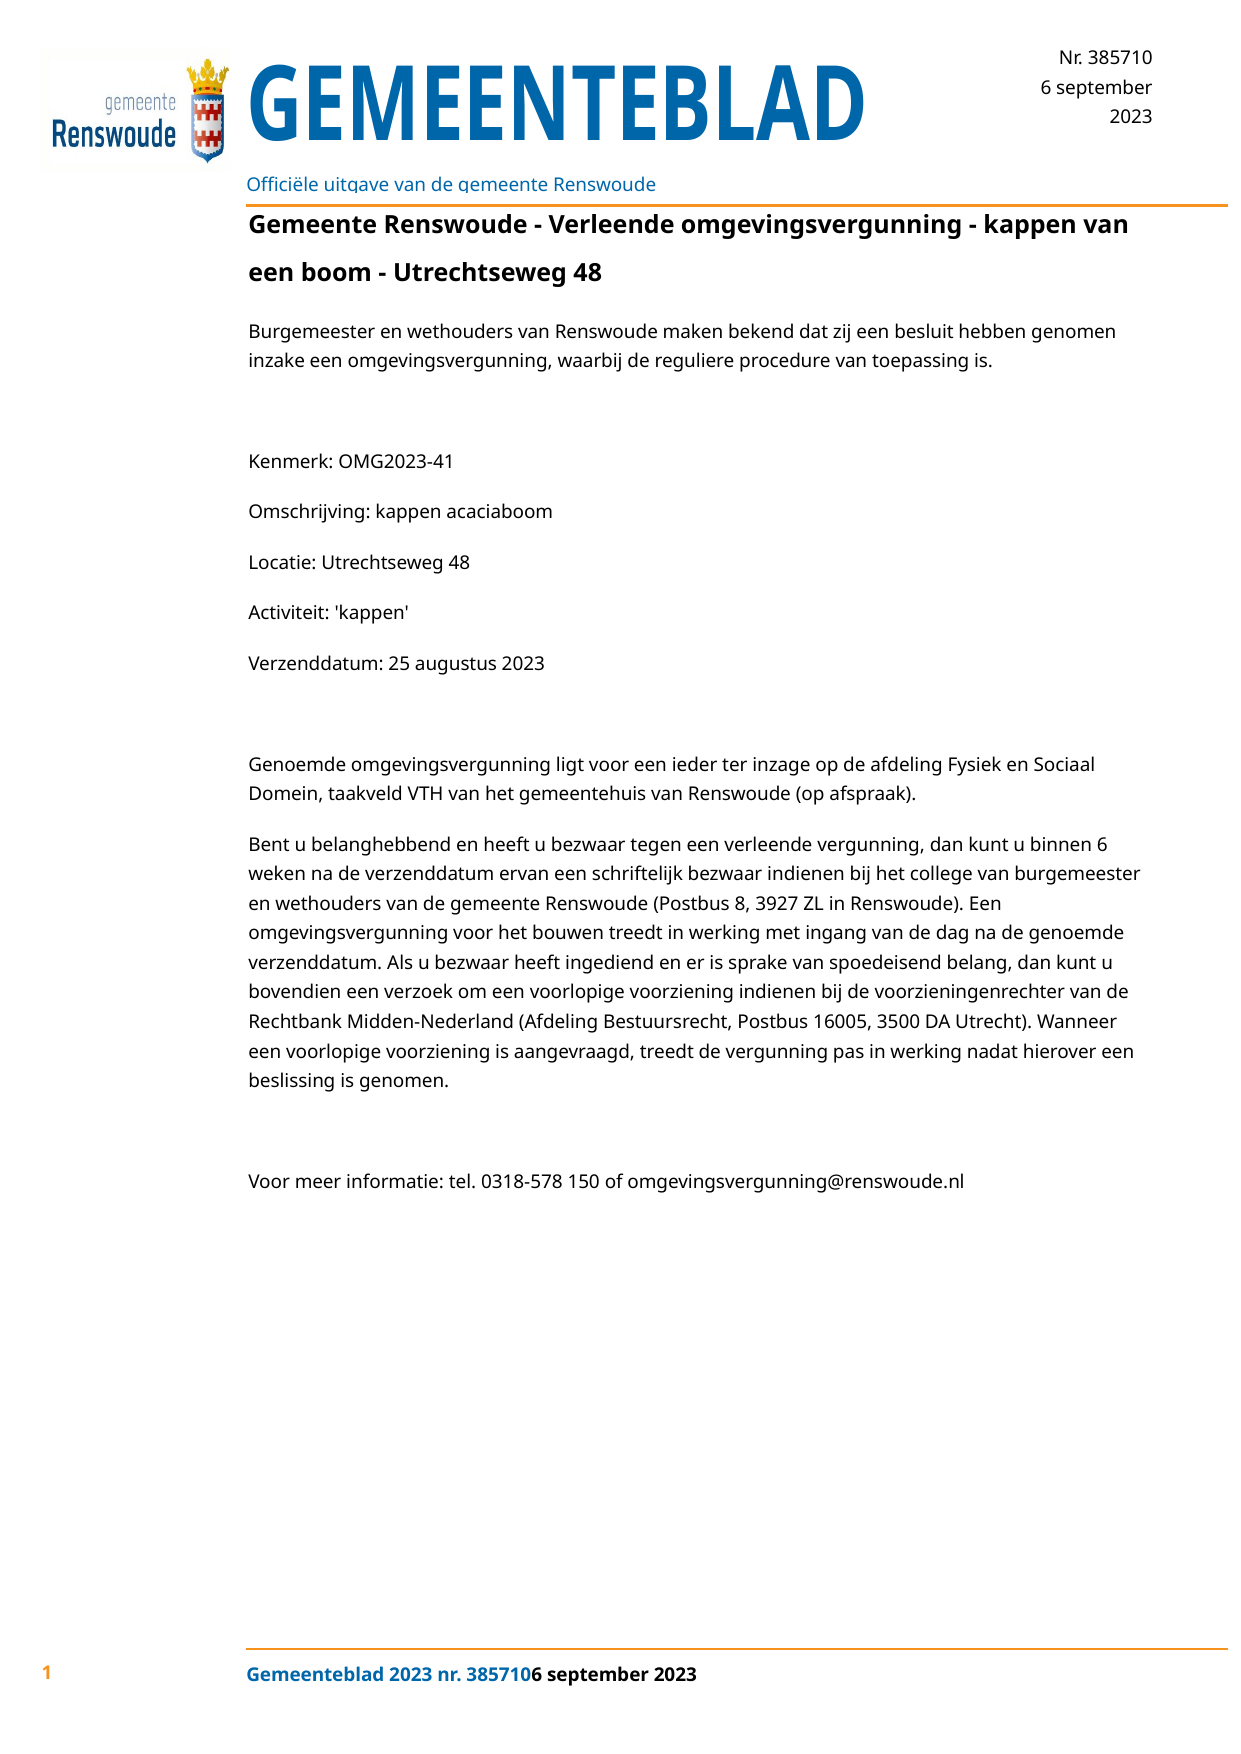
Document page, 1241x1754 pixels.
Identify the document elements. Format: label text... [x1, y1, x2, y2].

text Kenmerk: OMG2023-41 [248, 448, 1152, 474]
text Genoemde omgevingsvergunning ligt voor een ieder ter inzage op de afdeling Fysiek en Sociaal Domein, taakveld VTH van het gemeentehuis van Renswoude (op afspraak). [248, 751, 1152, 806]
text Locatie: Utrechtseweg 48 [248, 549, 1152, 575]
text Bent u belanghebbend en heeft u bezwaar tegen een verleende vergunning, dan kunt u binnen 6 weken na de verzenddatum ervan een schriftelijk bezwaar indienen bij het college van burgemeester en wethouders van de gemeente Renswoude (Postbus 8, 3927 ZL in Renswoude). Een omgevingsvergunning voor het bouwen treedt in werking met ingang van de dag na de genoemde verzenddatum. Als u bezwaar heeft ingediend en er is sprake van spoedeisend belang, dan kunt u bovendien een verzoek om een voorlopige voorziening indienen bij de voorzieningenrechter van de Rechtbank Midden-Nederland (Afdeling Bestuursrecht, Postbus 16005, 3500 DA Utrecht). Wanneer een voorlopige voorziening is aangevraagd, treedt de vergunning pas in werking nadat hierover een beslissing is genomen. [248, 831, 1152, 1093]
text Verzenddatum: 25 augustus 2023 [248, 650, 1152, 676]
text Voor meer informatie: tel. 0318-578 150 of omgevingsvergunning@renswoude.nl [248, 1168, 1152, 1194]
picture [41, 47, 231, 172]
text Burgemeester en wethouders van Renswoude maken bekend dat zij een besluit hebben genomen inzake een omgevingsvergunning, waarbij de reguliere procedure van toepassing is. [248, 318, 1152, 373]
text Gemeente Renswoude - Verleende omgevingsvergunning - kappen van een boom - Utrechtseweg 48 [248, 207, 1152, 288]
text Activiteit: 'kappen' [248, 599, 1152, 625]
text Omschrijving: kappen acaciaboom [248, 499, 1152, 524]
